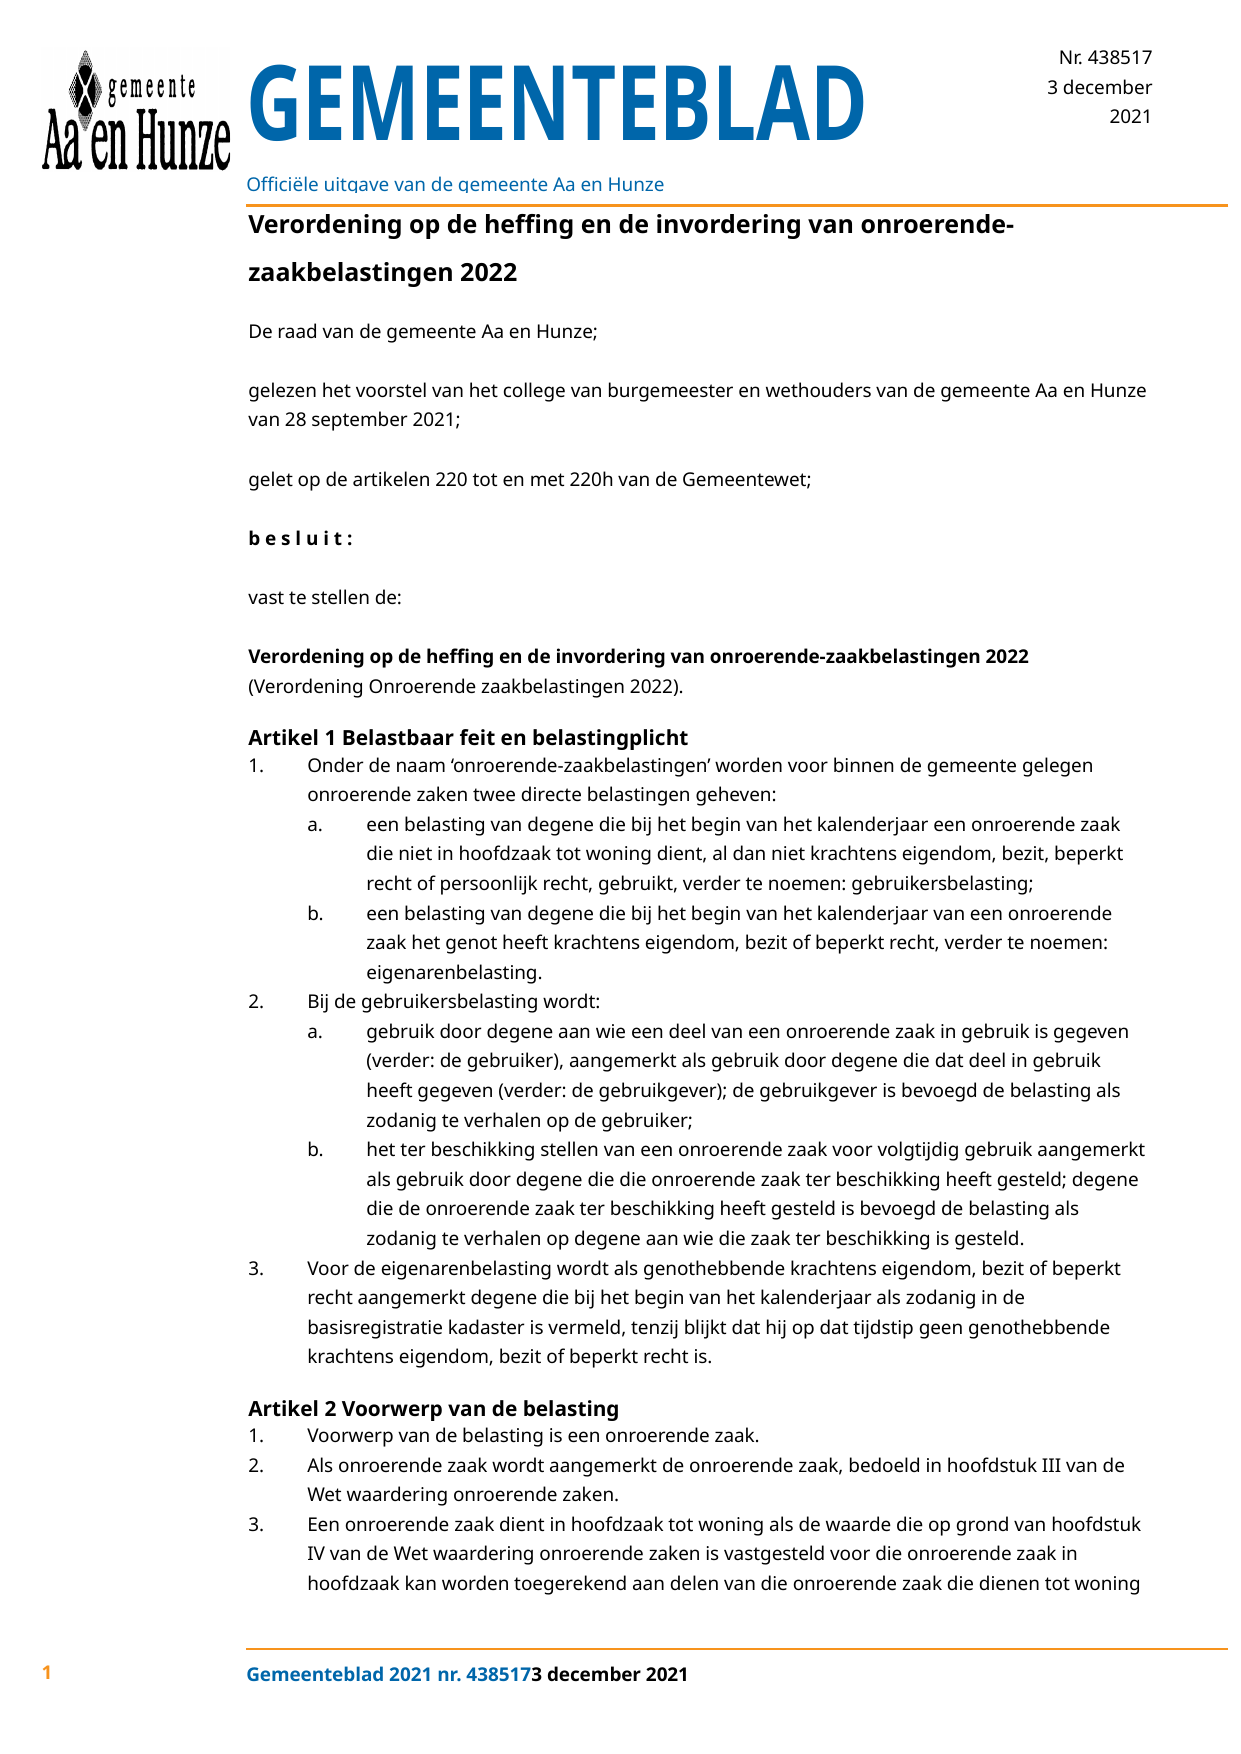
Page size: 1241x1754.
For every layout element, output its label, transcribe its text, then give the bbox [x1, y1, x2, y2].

text Verordening op de heffing en de invordering van onroerende-zaakbelastingen 2022 [248, 643, 1152, 669]
list Bij de gebruikersbelasting wordt: [248, 988, 1152, 1014]
picture [41, 47, 231, 172]
list Voor de eigenarenbelasting wordt als genothebbende krachtens eigendom, bezit of beperkt recht aangemerkt degene die bij het begin van het kalenderjaar als zodanig in de basisregistratie kadaster is vermeld, tenzij blijkt dat hij op dat tijdstip geen genothebbende krachtens eigendom, bezit of beperkt recht is. [248, 1255, 1152, 1369]
text gelezen het voorstel van het college van burgemeester en wethouders van de gemeente Aa en Hunze van 28 september 2021; [248, 377, 1152, 432]
list een belasting van degene die bij het begin van het kalenderjaar een onroerende zaak die niet in hoofdzaak tot woning dient, al dan niet krachtens eigendom, bezit, beperkt recht of persoonlijk recht, gebruikt, verder te noemen: gebruikersbelasting; [307, 811, 1152, 896]
text Artikel 2 Voorwerp van de belasting [248, 1394, 1152, 1422]
text vast te stellen de: [248, 584, 1152, 610]
list een belasting van degene die bij het begin van het kalenderjaar van een onroerende zaak het genot heeft krachtens eigendom, bezit of beperkt recht, verder te noemen: eigenarenbelasting. [307, 900, 1152, 984]
list Onder de naam ‘onroerende-zaakbelastingen’ worden voor binnen de gemeente gelegen onroerende zaken twee directe belastingen geheven: [248, 752, 1152, 807]
text gelet op de artikelen 220 tot en met 220h van de Gemeentewet; [248, 466, 1152, 492]
text De raad van de gemeente Aa en Hunze; [248, 318, 1152, 344]
text (Verordening Onroerende zaakbelastingen 2022). [248, 673, 1152, 699]
text b e s l u i t : [248, 525, 1152, 551]
list Een onroerende zaak dient in hoofdzaak tot woning als de waarde die op grond van hoofdstuk IV van de Wet waardering onroerende zaken is vastgesteld voor die onroerende zaak in hoofdzaak kan worden toegerekend aan delen van die onroerende zaak die dienen tot woning [248, 1511, 1152, 1596]
text Verordening op de heffing en de invordering van onroerende-zaakbelastingen 2022 [248, 207, 1152, 288]
text Artikel 1 Belastbaar feit en belastingplicht [248, 723, 1152, 752]
list het ter beschikking stellen van een onroerende zaak voor volgtijdig gebruik aangemerkt als gebruik door degene die die onroerende zaak ter beschikking heeft gesteld; degene die de onroerende zaak ter beschikking heeft gesteld is bevoegd de belasting als zodanig te verhalen op degene aan wie die zaak ter beschikking is gesteld. [307, 1136, 1152, 1251]
list Voorwerp van de belasting is een onroerende zaak. [248, 1422, 1152, 1448]
list Als onroerende zaak wordt aangemerkt de onroerende zaak, bedoeld in hoofdstuk III van de Wet waardering onroerende zaken. [248, 1452, 1152, 1507]
list gebruik door degene aan wie een deel van een onroerende zaak in gebruik is gegeven (verder: de gebruiker), aangemerkt als gebruik door degene die dat deel in gebruik heeft gegeven (verder: de gebruikgever); de gebruikgever is bevoegd de belasting als zodanig te verhalen op de gebruiker; [307, 1018, 1152, 1132]
